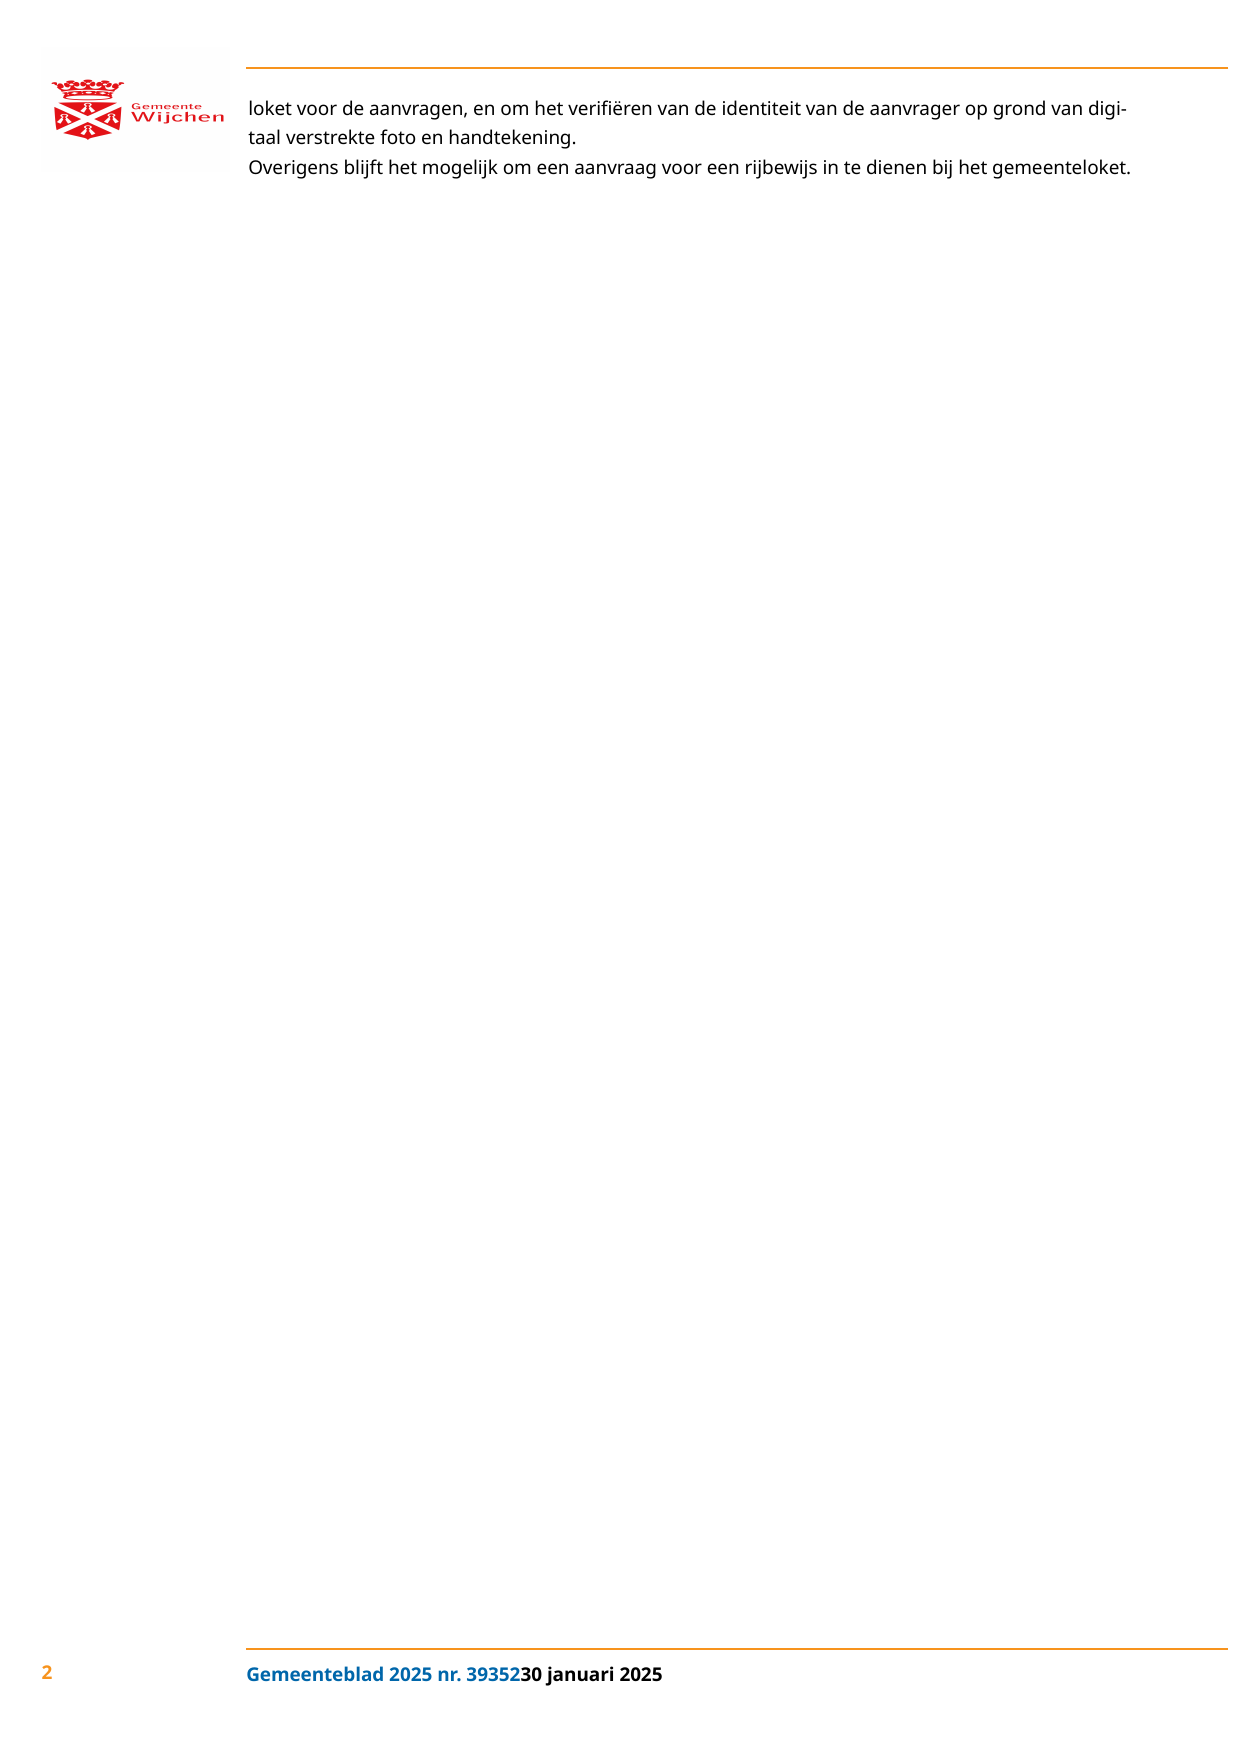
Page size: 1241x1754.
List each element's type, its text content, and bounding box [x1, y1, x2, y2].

picture [41, 47, 231, 172]
text Overigens blijft het mogelijk om een aanvraag voor een rijbewijs in te dienen bij het gemeenteloket. [248, 154, 1152, 180]
text loket voor de aanvragen, en om het verifiëren van de identiteit van de aanvrager op grond van digi-taal verstrekte foto en handtekening. [248, 95, 1152, 150]
